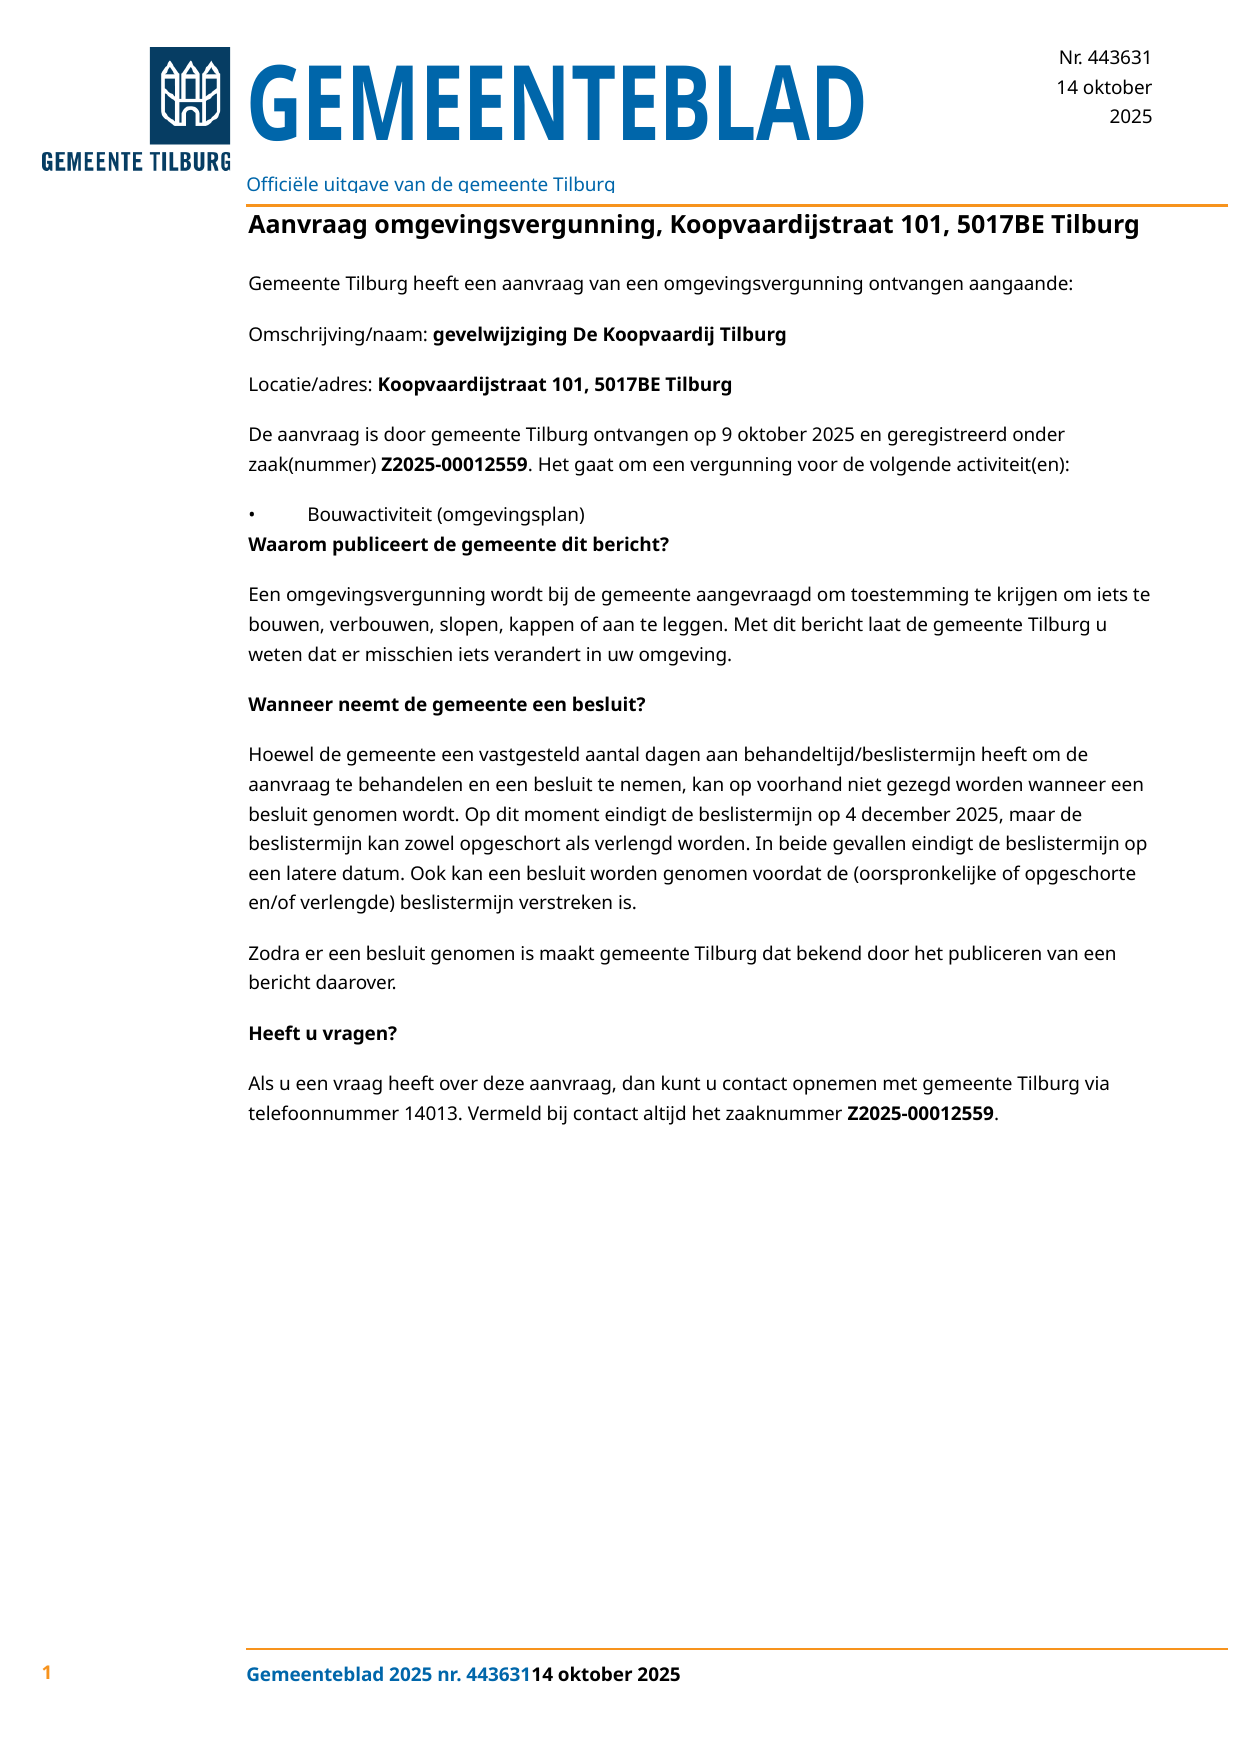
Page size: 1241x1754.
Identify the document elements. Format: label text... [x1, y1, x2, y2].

text Omschrijving/naam: gevelwijziging De Koopvaardij Tilburg [248, 321, 1152, 346]
text Aanvraag omgevingsvergunning, Koopvaardijstraat 101, 5017BE Tilburg [248, 207, 1152, 241]
text Een omgevingsvergunning wordt bij de gemeente aangevraagd om toestemming te krijgen om iets te bouwen, verbouwen, slopen, kappen of aan te leggen. Met dit bericht laat de gemeente Tilburg u weten dat er misschien iets verandert in uw omgeving. [248, 582, 1152, 666]
text Hoewel de gemeente een vastgesteld aantal dagen aan behandeltijd/beslistermijn heeft om de aanvraag te behandelen en een besluit te nemen, kan op voorhand niet gezegd worden wanneer een besluit genomen wordt. Op dit moment eindigt de beslistermijn op 4 december 2025, maar de beslistermijn kan zowel opgeschort als verlengd worden. In beide gevallen eindigt de beslistermijn op een latere datum. Ook kan een besluit worden genomen voordat de (oorspronkelijke of opgeschorte en/of verlengde) beslistermijn verstreken is. [248, 742, 1152, 915]
text Als u een vraag heeft over deze aanvraag, dan kunt u contact opnemen met gemeente Tilburg via telefoonnummer 14013. Vermeld bij contact altijd het zaaknummer Z2025-00012559. [248, 1070, 1152, 1126]
text Zodra er een besluit genomen is maakt gemeente Tilburg dat bekend door het publiceren van een bericht daarover. [248, 940, 1152, 995]
text De aanvraag is door gemeente Tilburg ontvangen op 9 oktober 2025 en geregistreerd onder zaak(nummer) Z2025-00012559. Het gaat om een vergunning voor de volgende activiteit(en): [248, 422, 1152, 477]
text Heeft u vragen? [248, 1020, 1152, 1046]
text Gemeente Tilburg heeft een aanvraag van een omgevingsvergunning ontvangen aangaande: [248, 270, 1152, 296]
text Locatie/adres: Koopvaardijstraat 101, 5017BE Tilburg [248, 371, 1152, 397]
text Wanneer neemt de gemeente een besluit? [248, 691, 1152, 717]
text Waarom publiceert de gemeente dit bericht? [248, 531, 1152, 557]
picture [41, 47, 231, 172]
list Bouwactiviteit (omgevingsplan) [248, 502, 1152, 527]
